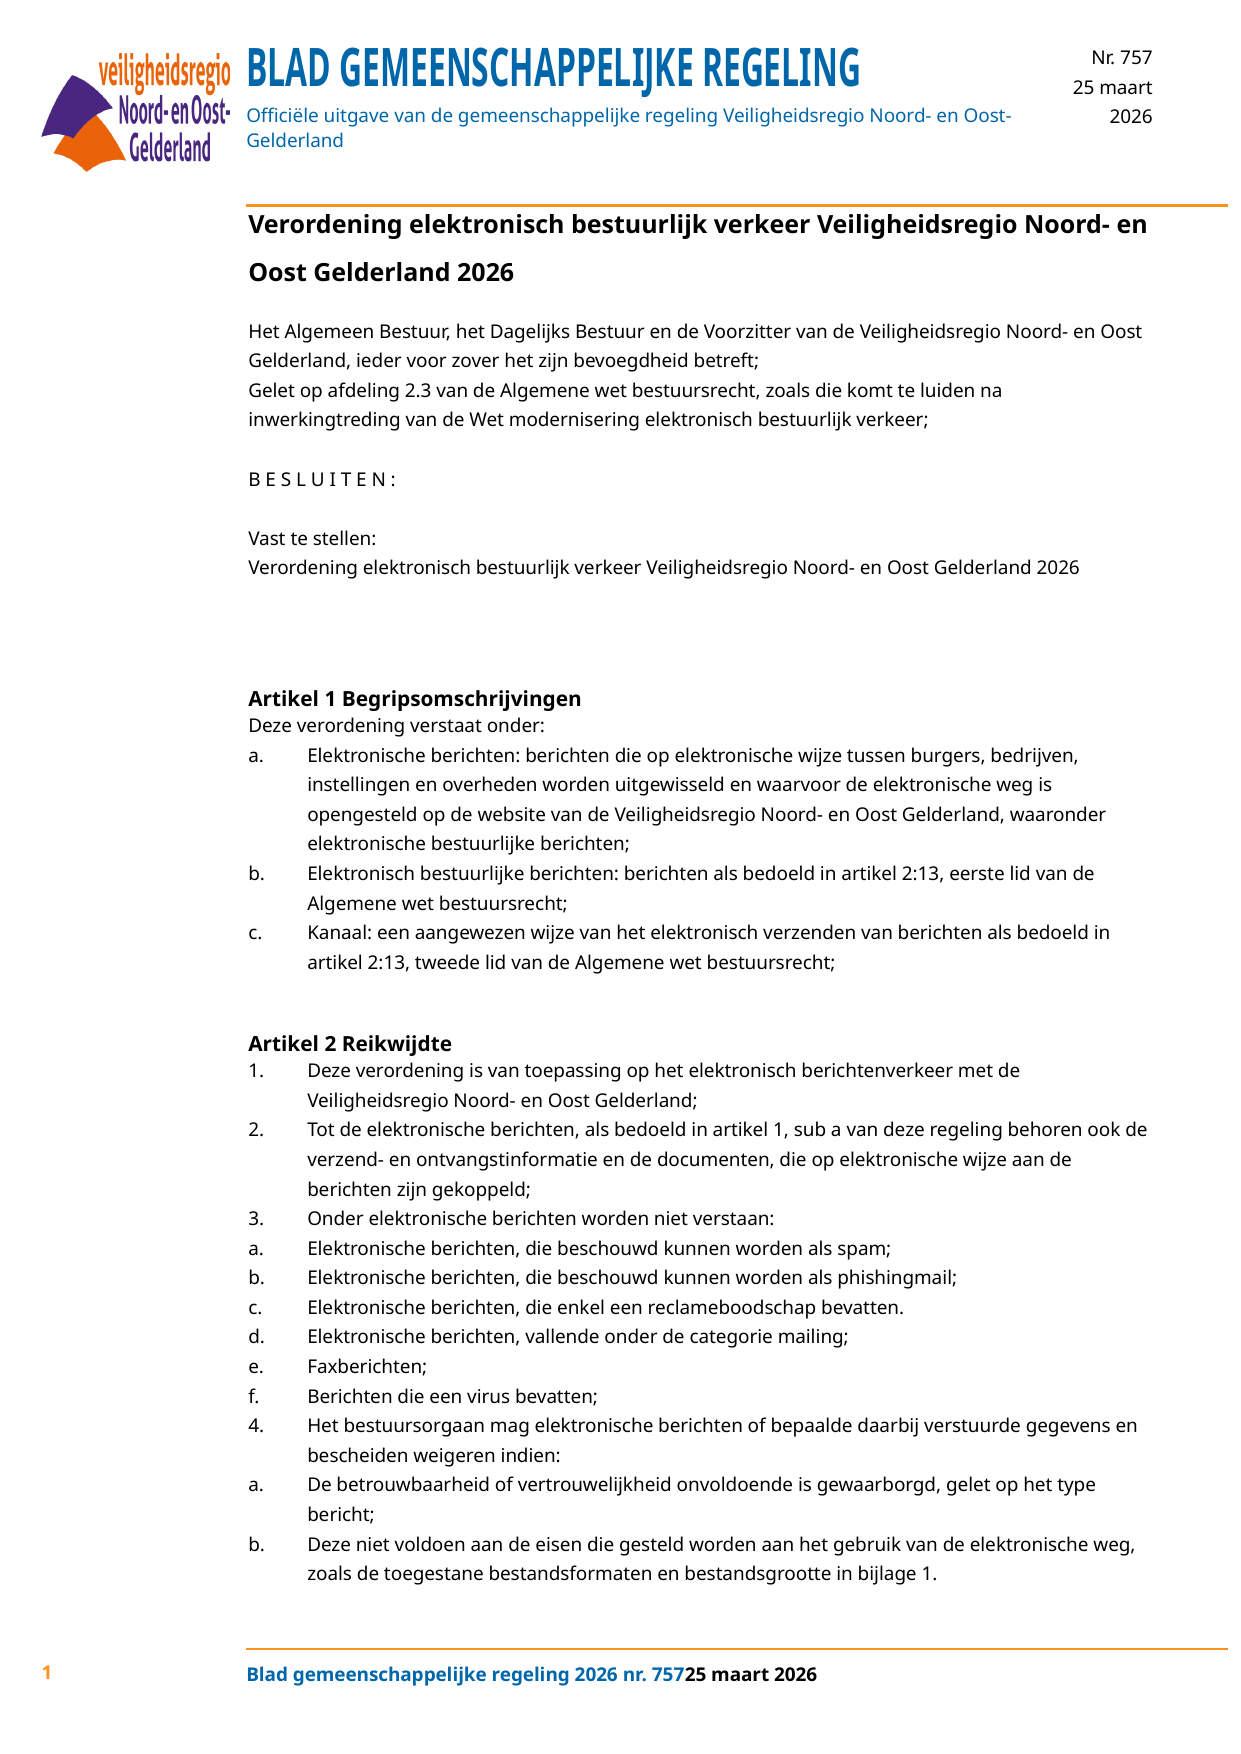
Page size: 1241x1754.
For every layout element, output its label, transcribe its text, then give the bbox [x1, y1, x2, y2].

list Elektronische berichten, die enkel een reclameboodschap bevatten. [248, 1294, 1152, 1320]
list Het bestuursorgaan mag elektronische berichten of bepaalde daarbij verstuurde gegevens en bescheiden weigeren indien: [248, 1412, 1152, 1468]
list Elektronische berichten, die beschouwd kunnen worden als phishingmail; [248, 1264, 1152, 1290]
text Artikel 2 Reikwijdte [248, 1029, 1152, 1057]
list De betrouwbaarheid of vertrouwelijkheid onvoldoende is gewaarborgd, gelet op het type bericht; [248, 1472, 1152, 1527]
list Elektronische berichten: berichten die op elektronische wijze tussen burgers, bedrijven, instellingen en overheden worden uitgewisseld en waarvoor de elektronische weg is opengesteld op de website van de Veiligheidsregio Noord- en Oost Gelderland, waaronder elektronische bestuurlijke berichten; [248, 742, 1152, 856]
text Gelet op afdeling 2.3 van de Algemene wet bestuursrecht, zoals die komt te luiden na inwerkingtreding van de Wet modernisering elektronisch bestuurlijk verkeer; [248, 377, 1152, 432]
list Elektronische berichten, die beschouwd kunnen worden als spam; [248, 1235, 1152, 1261]
text Verordening elektronisch bestuurlijk verkeer Veiligheidsregio Noord- en Oost Gelderland 2026 [248, 554, 1152, 580]
list Tot de elektronische berichten, als bedoeld in artikel 1, sub a van deze regeling behoren ook de verzend- en ontvangstinformatie en de documenten, die op elektronische wijze aan de berichten zijn gekoppeld; [248, 1117, 1152, 1201]
list Faxberichten; [248, 1353, 1152, 1379]
list Kanaal: een aangewezen wijze van het elektronisch verzenden van berichten als bedoeld in artikel 2:13, tweede lid van de Algemene wet bestuursrecht; [248, 919, 1152, 975]
text Vast te stellen: [248, 525, 1152, 551]
text Verordening elektronisch bestuurlijk verkeer Veiligheidsregio Noord- en Oost Gelderland 2026 [248, 207, 1152, 288]
list Elektronisch bestuurlijke berichten: berichten als bedoeld in artikel 2:13, eerste lid van de Algemene wet bestuursrecht; [248, 860, 1152, 916]
text Artikel 1 Begripsomschrijvingen [248, 684, 1152, 712]
text Deze verordening verstaat onder: [248, 712, 1152, 738]
list Onder elektronische berichten worden niet verstaan: [248, 1205, 1152, 1231]
text Het Algemeen Bestuur, het Dagelijks Bestuur en de Voorzitter van de Veiligheidsregio Noord- en Oost Gelderland, ieder voor zover het zijn bevoegdheid betreft; [248, 318, 1152, 373]
list Deze verordening is van toepassing op het elektronisch berichtenverkeer met de Veiligheidsregio Noord- en Oost Gelderland; [248, 1057, 1152, 1113]
list Berichten die een virus bevatten; [248, 1383, 1152, 1408]
list Elektronische berichten, vallende onder de categorie mailing; [248, 1324, 1152, 1349]
list Deze niet voldoen aan de eisen die gesteld worden aan het gebruik van de elektronische weg, zoals de toegestane bestandsformaten en bestandsgrootte in bijlage 1. [248, 1531, 1152, 1586]
text B E S L U I T E N : [248, 466, 1152, 492]
picture [41, 47, 231, 172]
